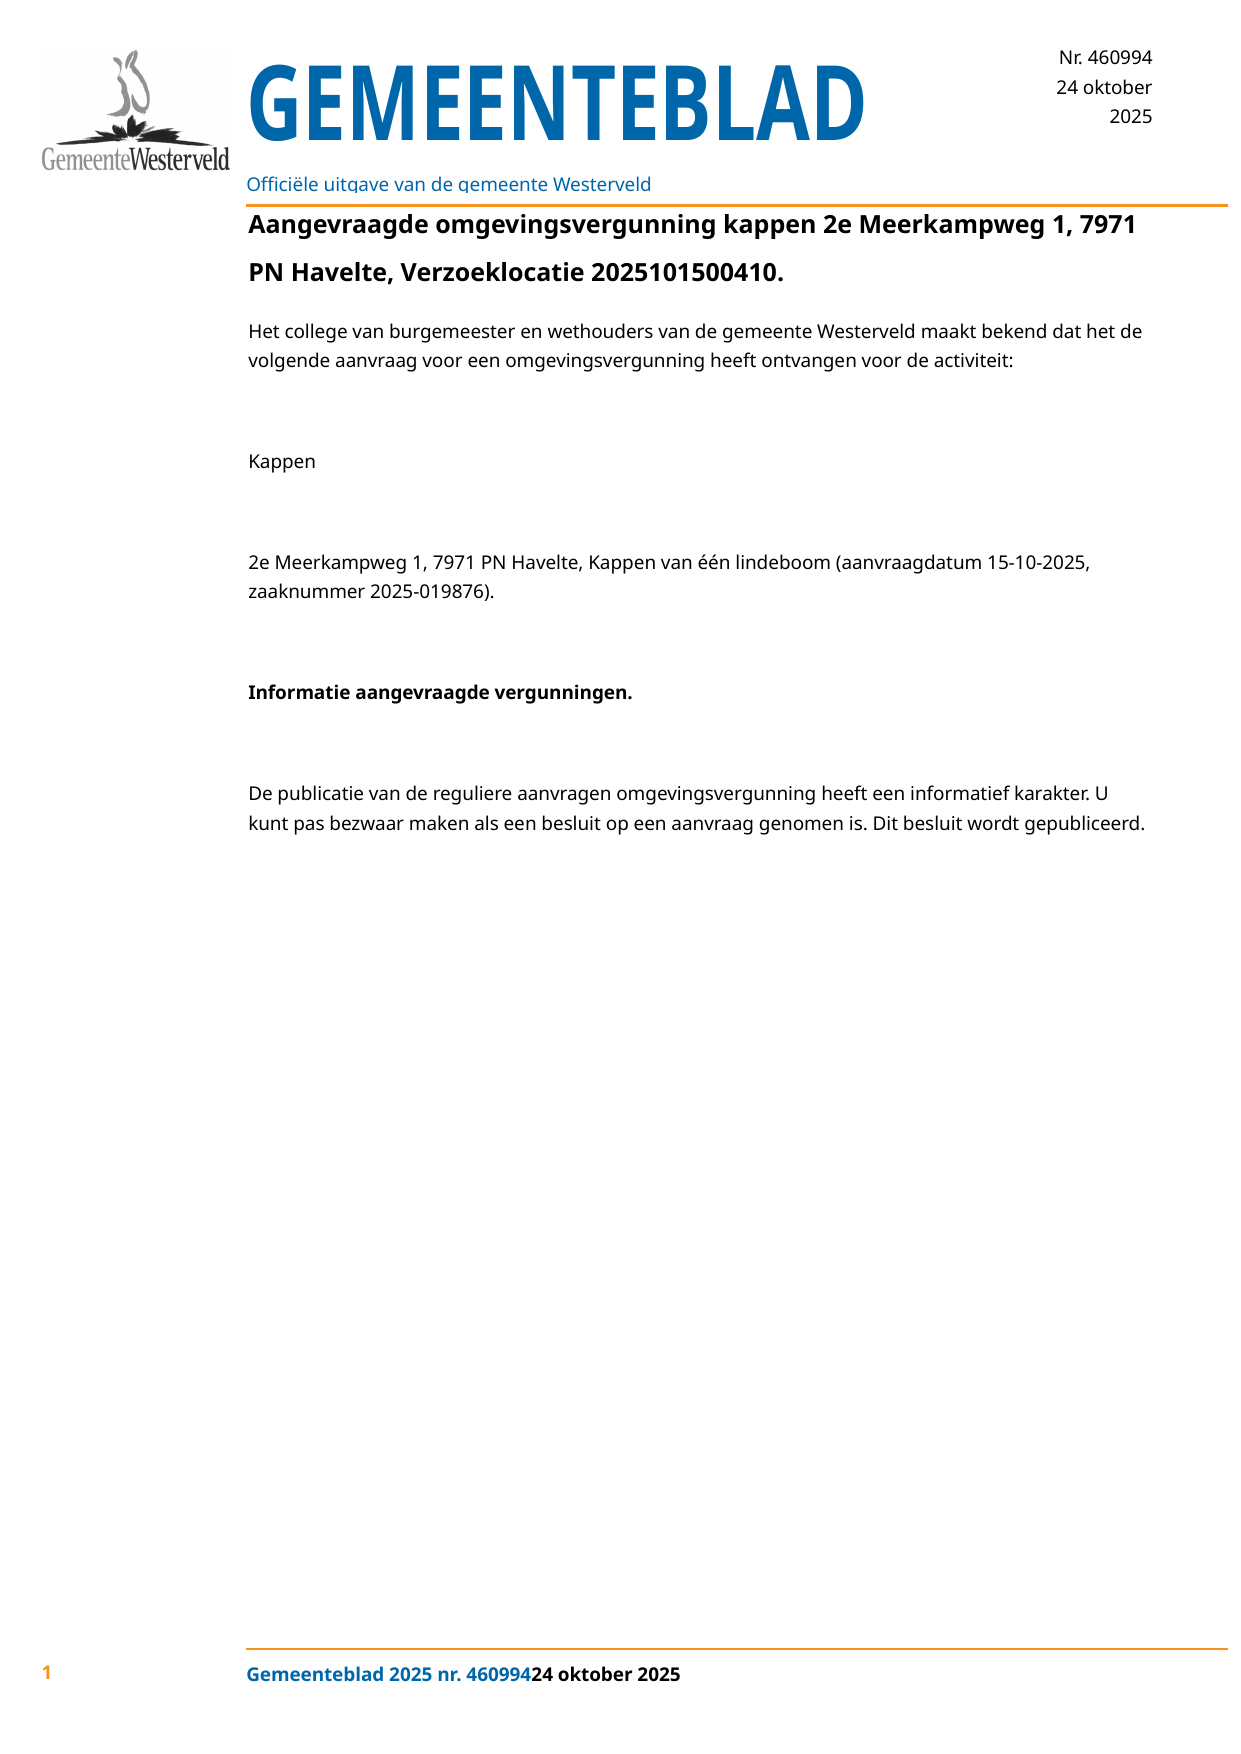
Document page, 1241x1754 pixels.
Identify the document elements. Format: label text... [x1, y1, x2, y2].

text De publicatie van de reguliere aanvragen omgevingsvergunning heeft een informatief karakter. U kunt pas bezwaar maken als een besluit op een aanvraag genomen is. Dit besluit wordt gepubliceerd. [248, 780, 1152, 836]
text Kappen [248, 448, 1152, 474]
text Informatie aangevraagde vergunningen. [248, 679, 1152, 705]
text Aangevraagde omgevingsvergunning kappen 2e Meerkampweg 1, 7971 PN Havelte, Verzoeklocatie 2025101500410. [248, 207, 1152, 288]
picture [41, 47, 231, 172]
text Het college van burgemeester en wethouders van de gemeente Westerveld maakt bekend dat het de volgende aanvraag voor een omgevingsvergunning heeft ontvangen voor de activiteit: [248, 318, 1152, 373]
text 2e Meerkampweg 1, 7971 PN Havelte, Kappen van één lindeboom (aanvraagdatum 15-10-2025, zaaknummer 2025-019876). [248, 549, 1152, 604]
